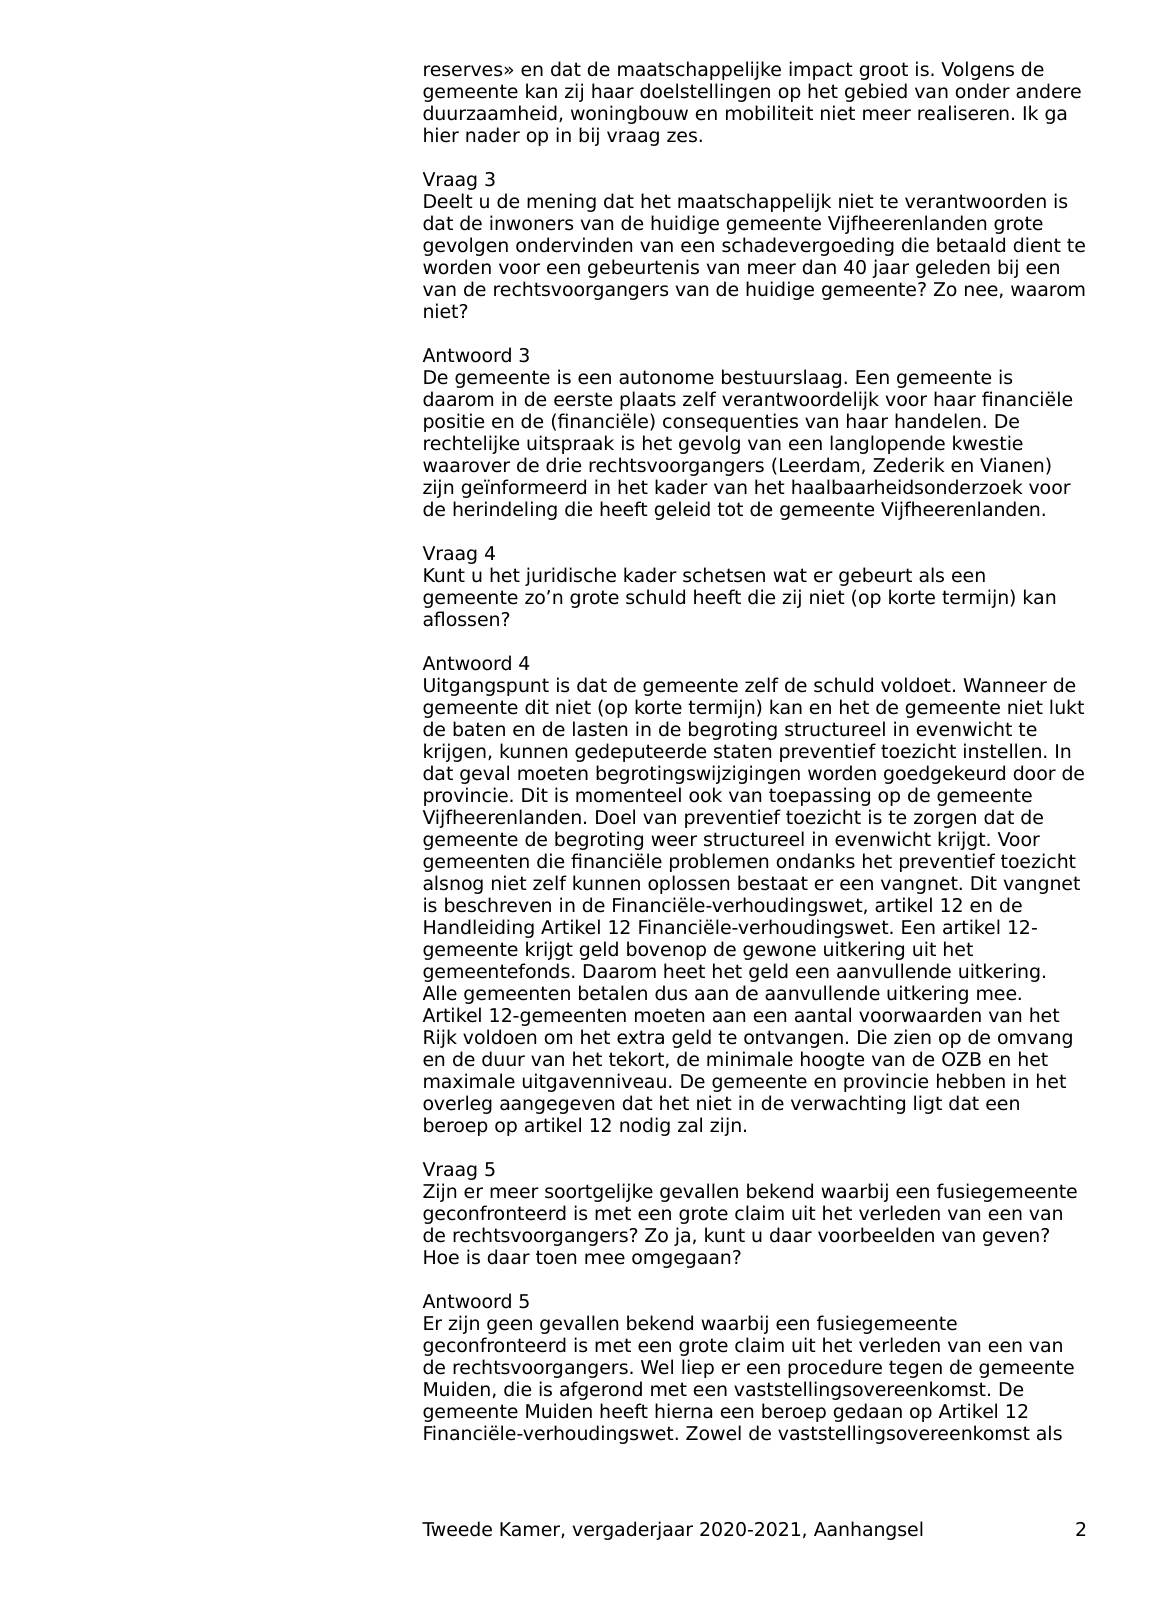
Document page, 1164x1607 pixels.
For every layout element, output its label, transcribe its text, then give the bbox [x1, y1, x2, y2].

text De gemeente is een autonome bestuurslaag. Een gemeente is daarom in de eerste plaats zelf verantwoordelijk voor haar financiële positie en de (financiële) consequenties van haar handelen. De rechtelijke uitspraak is het gevolg van een langlopende kwestie waarover de drie rechtsvoorgangers (Leerdam, Zederik en Vianen) zijn geïnformeerd in het kader van het haalbaarheidsonderzoek voor de herindeling die heeft geleid tot de gemeente Vijfheerenlanden. [422, 367, 1087, 521]
text Er zijn geen gevallen bekend waarbij een fusiegemeente geconfronteerd is met een grote claim uit het verleden van een van de rechtsvoorgangers. Wel liep er een procedure tegen de gemeente Muiden, die is afgerond met een vaststellingsovereenkomst. De gemeente Muiden heeft hierna een beroep gedaan op Artikel 12 Financiële-verhoudingswet. Zowel de vaststellingsovereenkomst als [422, 1313, 1087, 1445]
text Vraag 5 [422, 1159, 1087, 1181]
text reserves» en dat de maatschappelijke impact groot is. Volgens de gemeente kan zij haar doelstellingen op het gebied van onder andere duurzaamheid, woningbouw en mobiliteit niet meer realiseren. Ik ga hier nader op in bij vraag zes. [422, 59, 1087, 147]
text Uitgangspunt is dat de gemeente zelf de schuld voldoet. Wanneer de gemeente dit niet (op korte termijn) kan en het de gemeente niet lukt de baten en de lasten in de begroting structureel in evenwicht te krijgen, kunnen gedeputeerde staten preventief toezicht instellen. In dat geval moeten begrotingswijzigingen worden goedgekeurd door de provincie. Dit is momenteel ook van toepassing op de gemeente Vijfheerenlanden. Doel van preventief toezicht is te zorgen dat de gemeente de begroting weer structureel in evenwicht krijgt. Voor gemeenten die financiële problemen ondanks het preventief toezicht alsnog niet zelf kunnen oplossen bestaat er een vangnet. Dit vangnet is beschreven in de Financiële-verhoudingswet, artikel 12 en de Handleiding Artikel 12 Financiële-verhoudingswet. Een artikel 12-gemeente krijgt geld bovenop de gewone uitkering uit het gemeentefonds. Daarom heet het geld een aanvullende uitkering. Alle gemeenten betalen dus aan de aanvullende uitkering mee. Artikel 12-gemeenten moeten aan een aantal voorwaarden van het Rijk voldoen om het extra geld te ontvangen. Die zien op de omvang en de duur van het tekort, de minimale hoogte van de OZB en het maximale uitgavenniveau. De gemeente en provincie hebben in het overleg aangegeven dat het niet in de verwachting ligt dat een beroep op artikel 12 nodig zal zijn. [422, 675, 1087, 1137]
text Kunt u het juridische kader schetsen wat er gebeurt als een gemeente zo’n grote schuld heeft die zij niet (op korte termijn) kan aflossen? [422, 565, 1087, 631]
text Antwoord 5 [422, 1291, 1087, 1313]
text Antwoord 3 [422, 345, 1087, 367]
text Zijn er meer soortgelijke gevallen bekend waarbij een fusiegemeente geconfronteerd is met een grote claim uit het verleden van een van de rechtsvoorgangers? Zo ja, kunt u daar voorbeelden van geven? Hoe is daar toen mee omgegaan? [422, 1181, 1087, 1269]
text Vraag 4 [422, 543, 1087, 565]
text Vraag 3 [422, 169, 1087, 191]
text Deelt u de mening dat het maatschappelijk niet te verantwoorden is dat de inwoners van de huidige gemeente Vijfheerenlanden grote gevolgen ondervinden van een schadevergoeding die betaald dient te worden voor een gebeurtenis van meer dan 40 jaar geleden bij een van de rechtsvoorgangers van de huidige gemeente? Zo nee, waarom niet? [422, 191, 1087, 323]
text Antwoord 4 [422, 653, 1087, 675]
